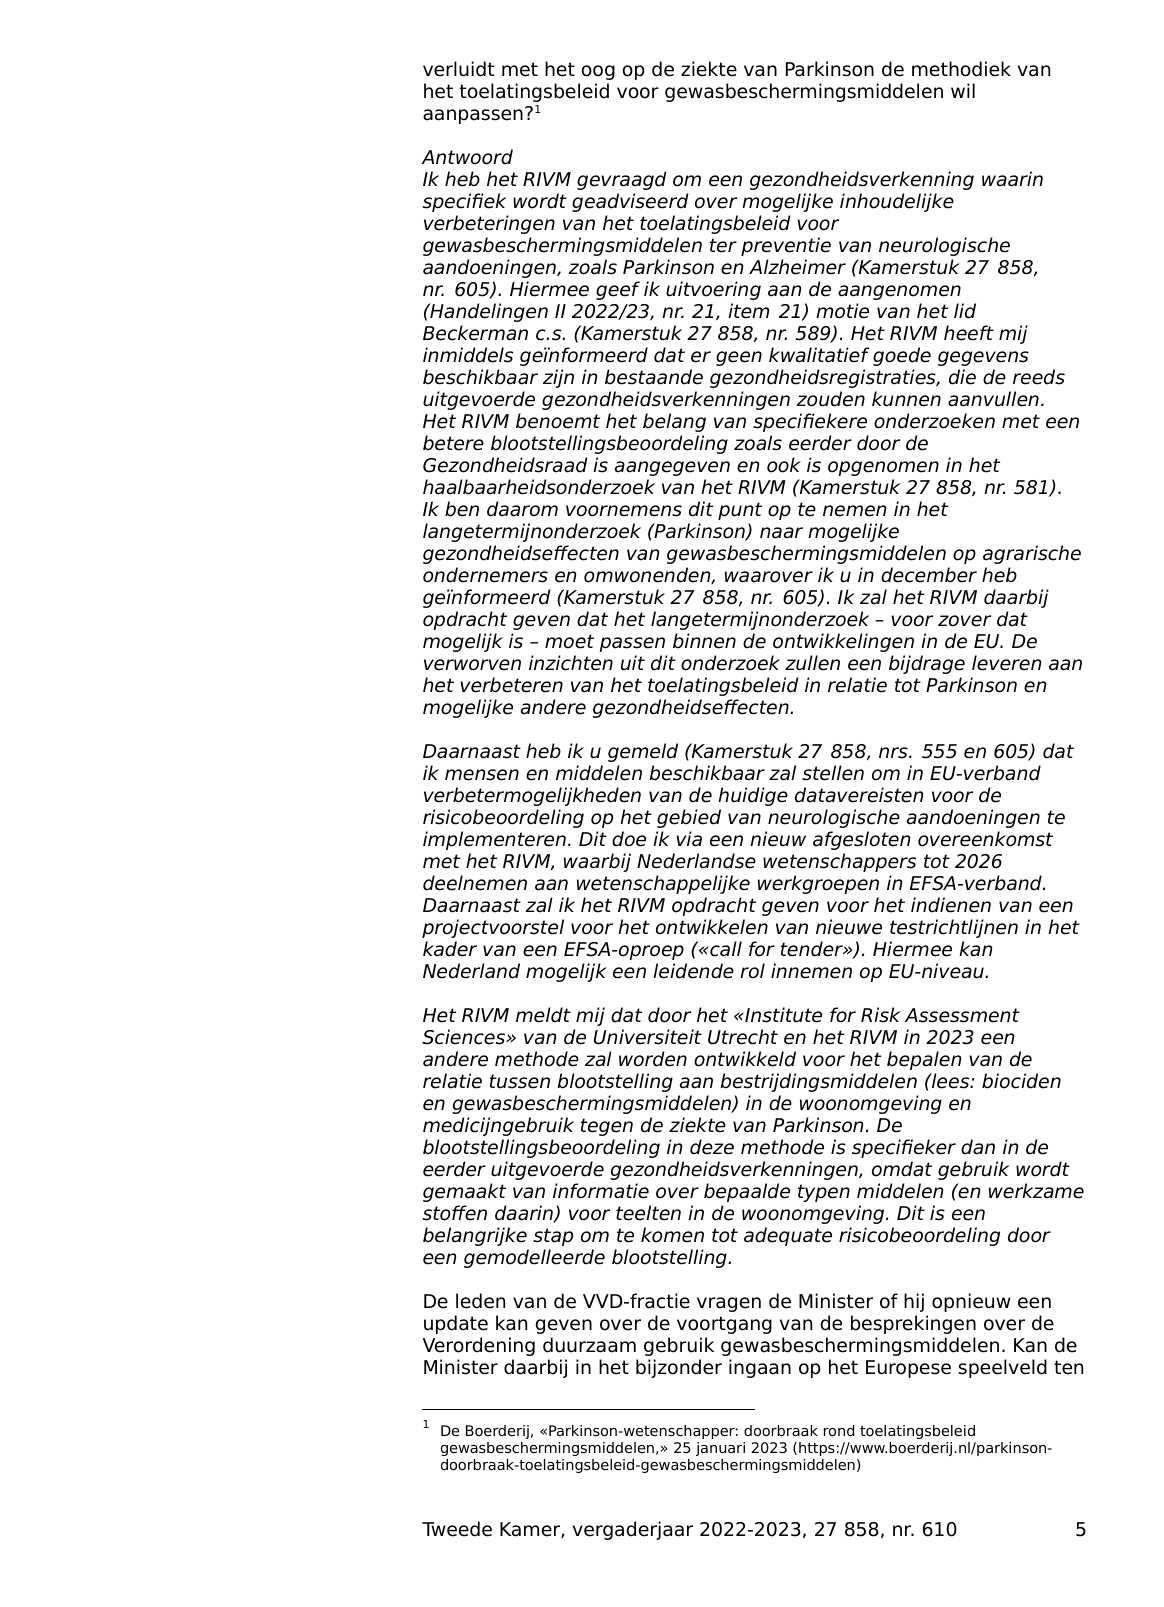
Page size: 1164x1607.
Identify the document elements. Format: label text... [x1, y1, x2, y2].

text verluidt met het oog op de ziekte van Parkinson de methodiek van het toelatingsbeleid voor gewasbeschermingsmiddelen wil aanpassen? [422, 59, 1087, 125]
text Ik heb het RIVM gevraagd om een gezondheidsverkenning waarin specifiek wordt geadviseerd over mogelijke inhoudelijke verbeteringen van het toelatingsbeleid voor gewasbeschermingsmiddelen ter preventie van neurologische aandoeningen, zoals Parkinson en Alzheimer (Kamerstuk 27 858, nr. 605). Hiermee geef ik uitvoering aan de aangenomen (Handelingen II 2022/23, nr. 21, item 21) motie van het lid Beckerman c.s. (Kamerstuk 27 858, nr. 589). Het RIVM heeft mij inmiddels geïnformeerd dat er geen kwalitatief goede gegevens beschikbaar zijn in bestaande gezondheidsregistraties, die de reeds uitgevoerde gezondheidsverkenningen zouden kunnen aanvullen. Het RIVM benoemt het belang van specifiekere onderzoeken met een betere blootstellingsbeoordeling zoals eerder door de Gezondheidsraad is aangegeven en ook is opgenomen in het haalbaarheidsonderzoek van het RIVM (Kamerstuk 27 858, nr. 581). Ik ben daarom voornemens dit punt op te nemen in het langetermijnonderzoek (Parkinson) naar mogelijke gezondheidseffecten van gewasbeschermingsmiddelen op agrarische ondernemers en omwonenden, waarover ik u in december heb geïnformeerd (Kamerstuk 27 858, nr. 605). Ik zal het RIVM daarbij opdracht geven dat het langetermijnonderzoek – voor zover dat mogelijk is – moet passen binnen de ontwikkelingen in de EU. De verworven inzichten uit dit onderzoek zullen een bijdrage leveren aan het verbeteren van het toelatingsbeleid in relatie tot Parkinson en mogelijke andere gezondheidseffecten. [422, 169, 1087, 719]
text Antwoord [422, 147, 1087, 169]
text De Boerderij, «Parkinson-wetenschapper: doorbraak rond toelatingsbeleid gewasbeschermingsmiddelen,» 25 januari 2023 (https://www.boerderij.nl/parkinson-doorbraak-toelatingsbeleid-gewasbeschermingsmiddelen) [422, 1418, 1087, 1474]
text Het RIVM meldt mij dat door het «Institute for Risk Assessment Sciences» van de Universiteit Utrecht en het RIVM in 2023 een andere methode zal worden ontwikkeld voor het bepalen van de relatie tussen blootstelling aan bestrijdingsmiddelen (lees: biociden en gewasbeschermingsmiddelen) in de woonomgeving en medicijngebruik tegen de ziekte van Parkinson. De blootstellingsbeoordeling in deze methode is specifieker dan in de eerder uitgevoerde gezondheidsverkenningen, omdat gebruik wordt gemaakt van informatie over bepaalde typen middelen (en werkzame stoffen daarin) voor teelten in de woonomgeving. Dit is een belangrijke stap om te komen tot adequate risicobeoordeling door een gemodelleerde blootstelling. [422, 1005, 1087, 1268]
text Daarnaast heb ik u gemeld (Kamerstuk 27 858, nrs. 555 en 605) dat ik mensen en middelen beschikbaar zal stellen om in EU-verband verbetermogelijkheden van de huidige datavereisten voor de risicobeoordeling op het gebied van neurologische aandoeningen te implementeren. Dit doe ik via een nieuw afgesloten overeenkomst met het RIVM, waarbij Nederlandse wetenschappers tot 2026 deelnemen aan wetenschappelijke werkgroepen in EFSA-verband. Daarnaast zal ik het RIVM opdracht geven voor het indienen van een projectvoorstel voor het ontwikkelen van nieuwe testrichtlijnen in het kader van een EFSA-oproep («call for tender»). Hiermee kan Nederland mogelijk een leidende rol innemen op EU-niveau. [422, 741, 1087, 983]
text De leden van de VVD-fractie vragen de Minister of hij opnieuw een update kan geven over de voortgang van de besprekingen over de Verordening duurzaam gebruik gewasbeschermingsmiddelen. Kan de Minister daarbij in het bijzonder ingaan op het Europese speelveld ten [422, 1291, 1087, 1379]
